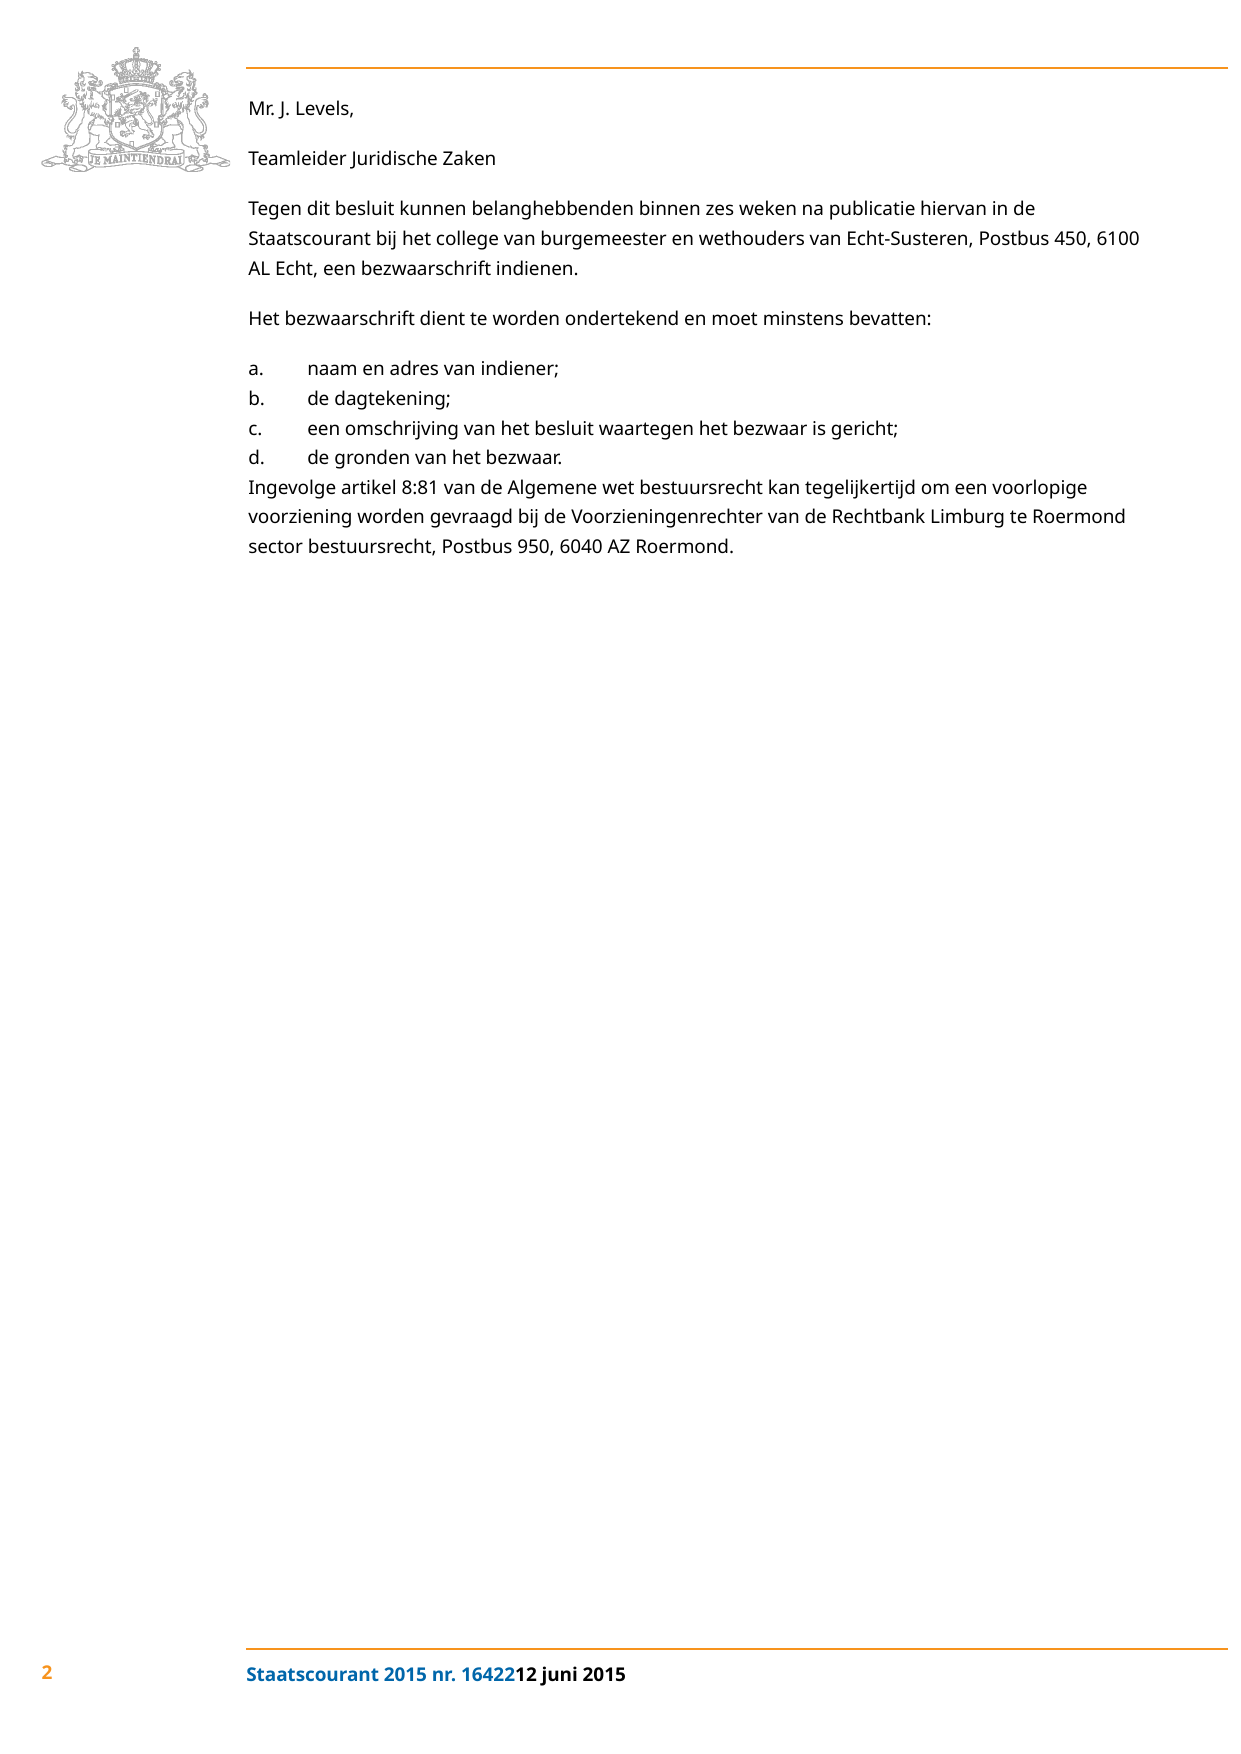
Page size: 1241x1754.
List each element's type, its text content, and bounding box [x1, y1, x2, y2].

text Tegen dit besluit kunnen belanghebbenden binnen zes weken na publicatie hiervan in de Staatscourant bij het college van burgemeester en wethouders van Echt-Susteren, Postbus 450, 6100 AL Echt, een bezwaarschrift indienen. [248, 196, 1152, 281]
text Mr. J. Levels, [248, 95, 1152, 121]
picture [41, 47, 231, 172]
list de dagtekening; [248, 385, 1152, 411]
text Het bezwaarschrift dient te worden ondertekend en moet minstens bevatten: [248, 305, 1152, 331]
list naam en adres van indiener; [248, 356, 1152, 381]
list een omschrijving van het besluit waartegen het bezwaar is gericht; [248, 415, 1152, 441]
text Ingevolge artikel 8:81 van de Algemene wet bestuursrecht kan tegelijkertijd om een voorlopige voorziening worden gevraagd bij de Voorzieningenrechter van de Rechtbank Limburg te Roermond sector bestuursrecht, Postbus 950, 6040 AZ Roermond. [248, 474, 1152, 559]
text Teamleider Juridische Zaken [248, 145, 1152, 171]
list de gronden van het bezwaar. [248, 444, 1152, 470]
